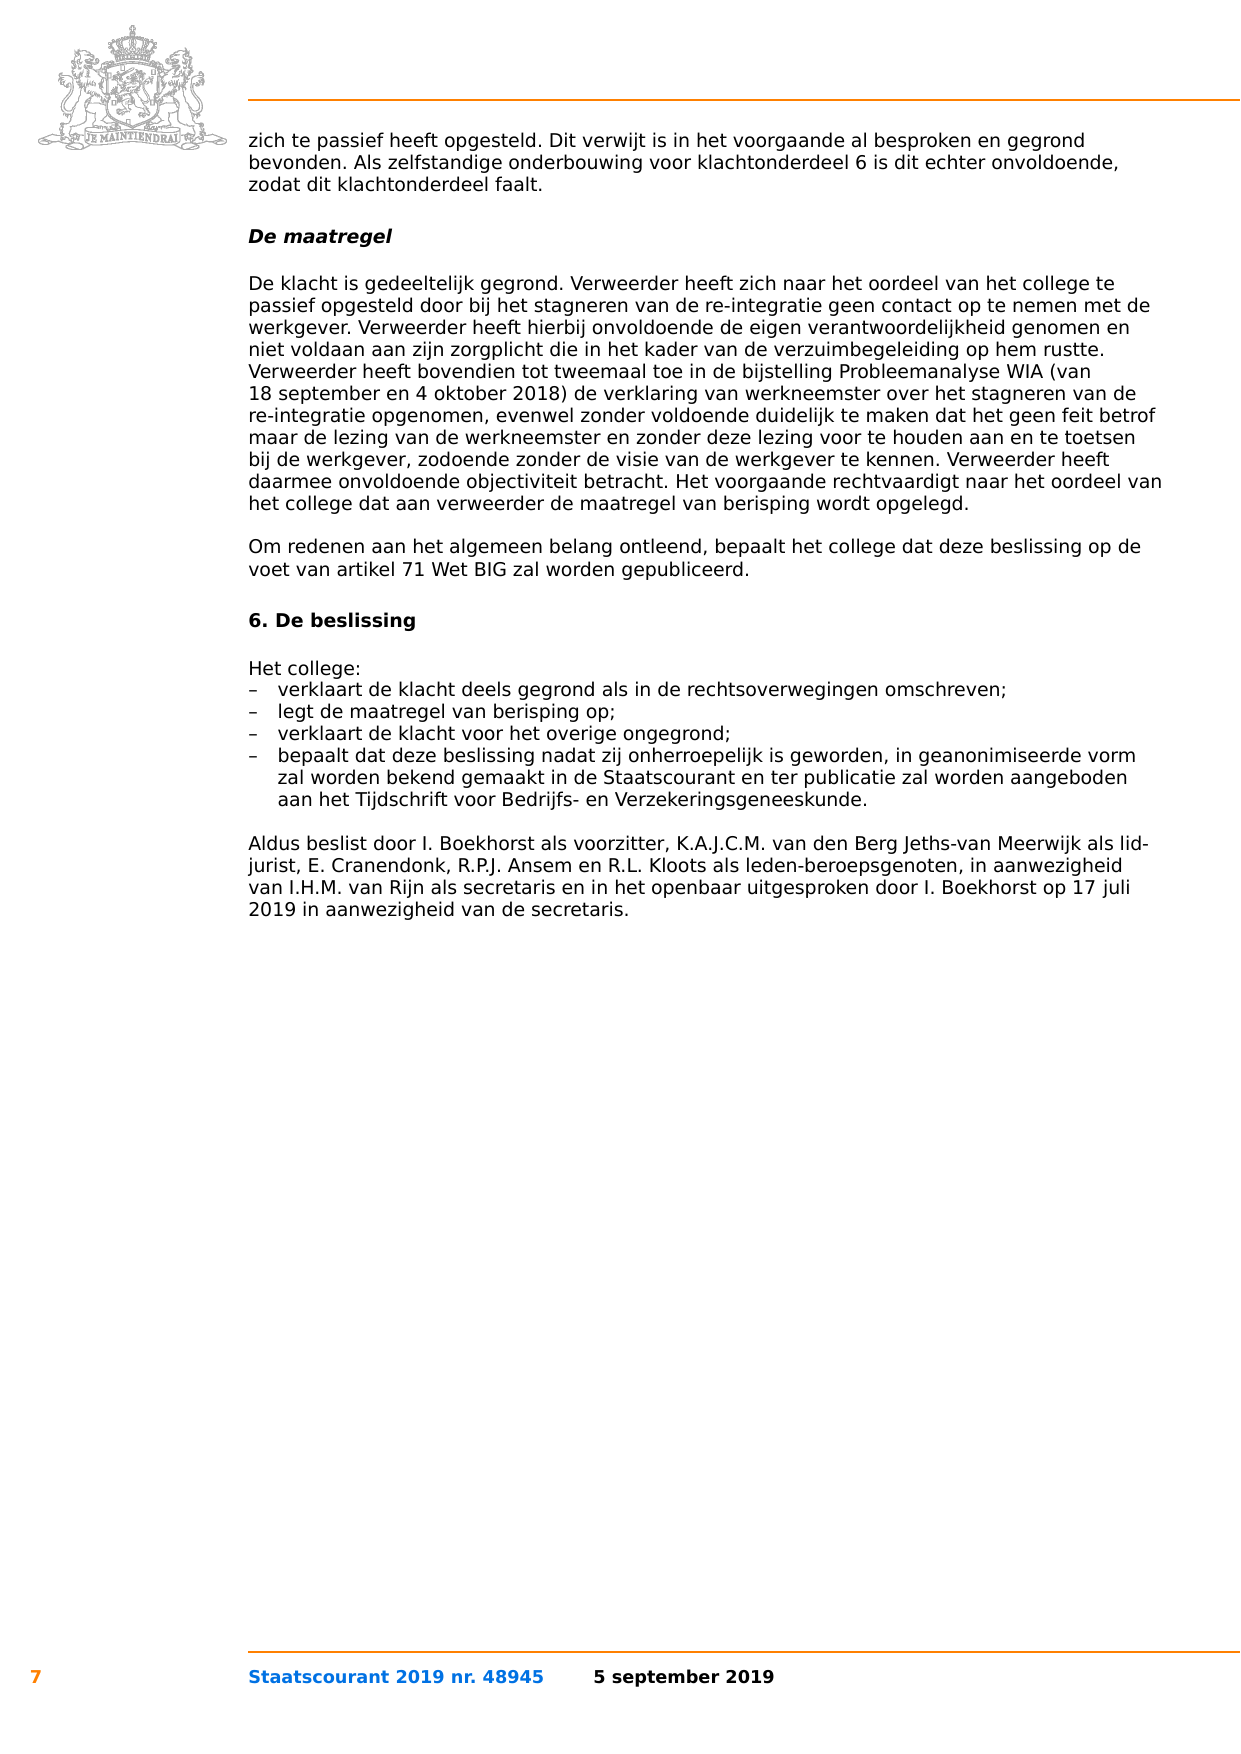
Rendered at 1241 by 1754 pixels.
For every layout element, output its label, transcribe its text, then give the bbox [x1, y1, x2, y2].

text – bepaalt dat deze beslissing nadat zij onherroepelijk is geworden, in geanonimiseerde vorm zal worden bekend gemaakt in de Staatscourant en ter publicatie zal worden aangeboden aan het Tijdschrift voor Bedrijfs- en Verzekeringsgeneeskunde. [248, 745, 1163, 811]
text – legt de maatregel van berisping op; [248, 701, 1163, 723]
text De klacht is gedeeltelijk gegrond. Verweerder heeft zich naar het oordeel van het college te passief opgesteld door bij het stagneren van de re-integratie geen contact op te nemen met de werkgever. Verweerder heeft hierbij onvoldoende de eigen verantwoordelijkheid genomen en niet voldaan aan zijn zorgplicht die in het kader van de verzuimbegeleiding op hem rustte. Verweerder heeft bovendien tot tweemaal toe in de bijstelling Probleemanalyse WIA (van 18 september en 4 oktober 2018) de verklaring van werkneemster over het stagneren van de re-integratie opgenomen, evenwel zonder voldoende duidelijk te maken dat het geen feit betrof maar de lezing van de werkneemster en zonder deze lezing voor te houden aan en te toetsen bij de werkgever, zodoende zonder de visie van de werkgever te kennen. Verweerder heeft daarmee onvoldoende objectiviteit betracht. Het voorgaande rechtvaardigt naar het oordeel van het college dat aan verweerder de maatregel van berisping wordt opgelegd. [248, 273, 1163, 514]
text Om redenen aan het algemeen belang ontleend, bepaalt het college dat deze beslissing op de voet van artikel 71 Wet BIG zal worden gepubliceerd. [248, 536, 1163, 580]
text – verklaart de klacht voor het overige ongegrond; [248, 723, 1163, 745]
subtitle De maatregel [248, 226, 1163, 248]
subtitle 6. De beslissing [248, 610, 1163, 632]
picture [38, 25, 227, 150]
text – verklaart de klacht deels gegrond als in de rechtsoverwegingen omschreven; [248, 679, 1163, 701]
text Het college: [248, 657, 1163, 679]
text Aldus beslist door I. Boekhorst als voorzitter, K.A.J.C.M. van den Berg Jeths-van Meerwijk als lid-jurist, E. Cranendonk, R.P.J. Ansem en R.L. Kloots als leden-beroepsgenoten, in aanwezigheid van I.H.M. van Rijn als secretaris en in het openbaar uitgesproken door I. Boekhorst op 17 juli 2019 in aanwezigheid van de secretaris. [248, 833, 1163, 921]
text zich te passief heeft opgesteld. Dit verwijt is in het voorgaande al besproken en gegrond bevonden. Als zelfstandige onderbouwing voor klachtonderdeel 6 is dit echter onvoldoende, zodat dit klachtonderdeel faalt. [248, 130, 1163, 196]
